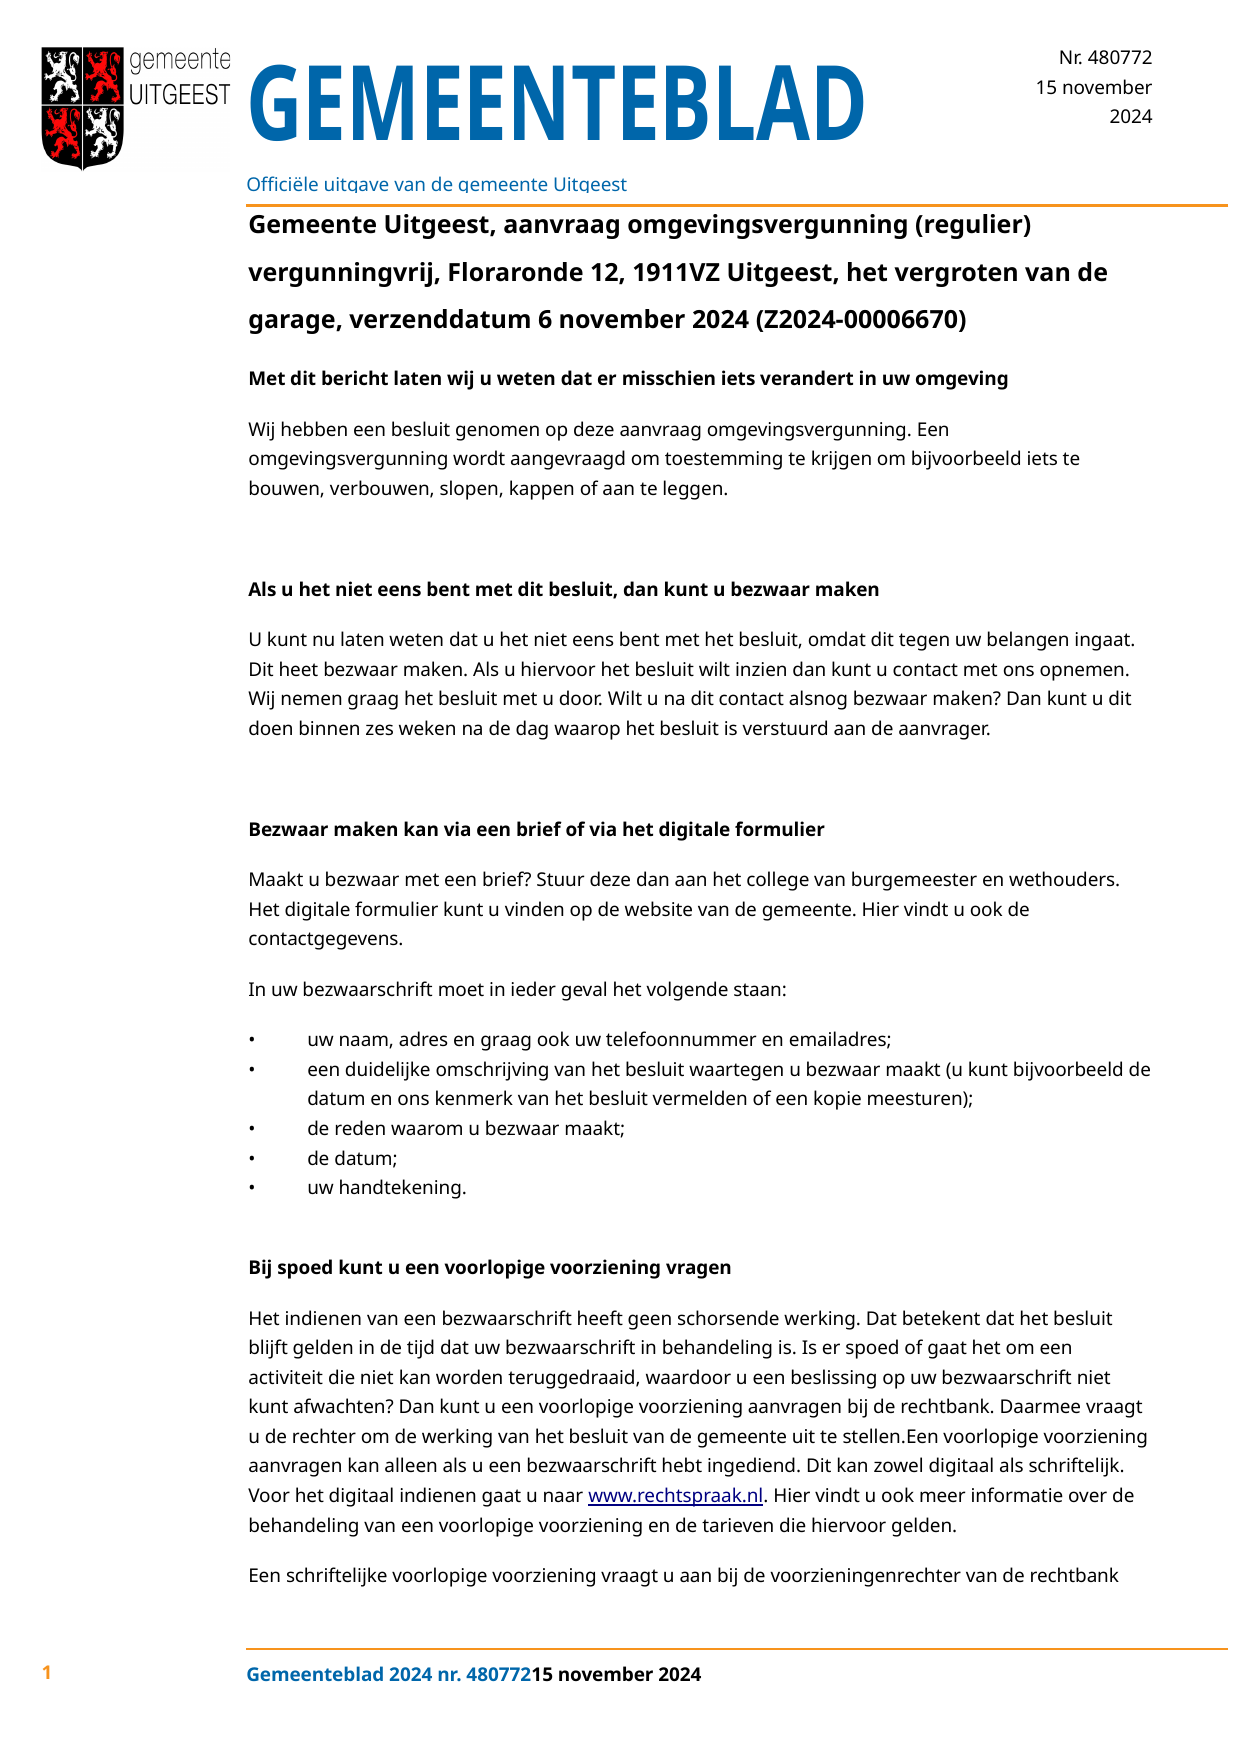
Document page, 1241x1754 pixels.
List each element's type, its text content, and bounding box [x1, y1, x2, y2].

list een duidelijke omschrijving van het besluit waartegen u bezwaar maakt (u kunt bijvoorbeeld de datum en ons kenmerk van het besluit vermelden of een kopie meesturen); [248, 1056, 1152, 1111]
text Als u het niet eens bent met dit besluit, dan kunt u bezwaar maken [248, 576, 1152, 602]
text Het indienen van een bezwaarschrift heeft geen schorsende werking. Dat betekent dat het besluit blijft gelden in de tijd dat uw bezwaarschrift in behandeling is. Is er spoed of gaat het om een activiteit die niet kan worden teruggedraaid, waardoor u een beslissing op uw bezwaarschrift niet kunt afwachten? Dan kunt u een voorlopige voorziening aanvragen bij de rechtbank. Daarmee vraagt u de rechter om de werking van het besluit van de gemeente uit te stellen.Een voorlopige voorziening aanvragen kan alleen als u een bezwaarschrift hebt ingediend. Dit kan zowel digitaal als schriftelijk. Voor het digitaal indienen gaat u naar www.rechtspraak.nl. Hier vindt u ook meer informatie over de behandeling van een voorlopige voorziening en de tarieven die hiervoor gelden. [248, 1305, 1152, 1537]
text Met dit bericht laten wij u weten dat er misschien iets verandert in uw omgeving [248, 366, 1152, 391]
picture [41, 47, 231, 172]
text Bij spoed kunt u een voorlopige voorziening vragen [248, 1254, 1152, 1280]
text Gemeente Uitgeest, aanvraag omgevingsvergunning (regulier) vergunningvrij, Floraronde 12, 1911VZ Uitgeest, het vergroten van de garage, verzenddatum 6 november 2024 (Z2024-00006670) [248, 207, 1152, 336]
text Een schriftelijke voorlopige voorziening vraagt u aan bij de voorzieningenrechter van de rechtbank [248, 1562, 1152, 1588]
text Maakt u bezwaar met een brief? Stuur deze dan aan het college van burgemeester en wethouders. Het digitale formulier kunt u vinden op de website van de gemeente. Hier vindt u ook de contactgegevens. [248, 866, 1152, 951]
text Bezwaar maken kan via een brief of via het digitale formulier [248, 816, 1152, 842]
list de reden waarom u bezwaar maakt; [248, 1115, 1152, 1141]
list uw naam, adres en graag ook uw telefoonnummer en emailadres; [248, 1026, 1152, 1052]
list de datum; [248, 1145, 1152, 1170]
text In uw bezwaarschrift moet in ieder geval het volgende staan: [248, 976, 1152, 1002]
text U kunt nu laten weten dat u het niet eens bent met het besluit, omdat dit tegen uw belangen ingaat. Dit heet bezwaar maken. Als u hiervoor het besluit wilt inzien dan kunt u contact met ons opnemen. Wij nemen graag het besluit met u door. Wilt u na dit contact alsnog bezwaar maken? Dan kunt u dit doen binnen zes weken na de dag waarop het besluit is verstuurd aan de aanvrager. [248, 626, 1152, 741]
text Wij hebben een besluit genomen op deze aanvraag omgevingsvergunning. Een omgevingsvergunning wordt aangevraagd om toestemming te krijgen om bijvoorbeeld iets te bouwen, verbouwen, slopen, kappen of aan te leggen. [248, 416, 1152, 501]
list uw handtekening. [248, 1174, 1152, 1200]
